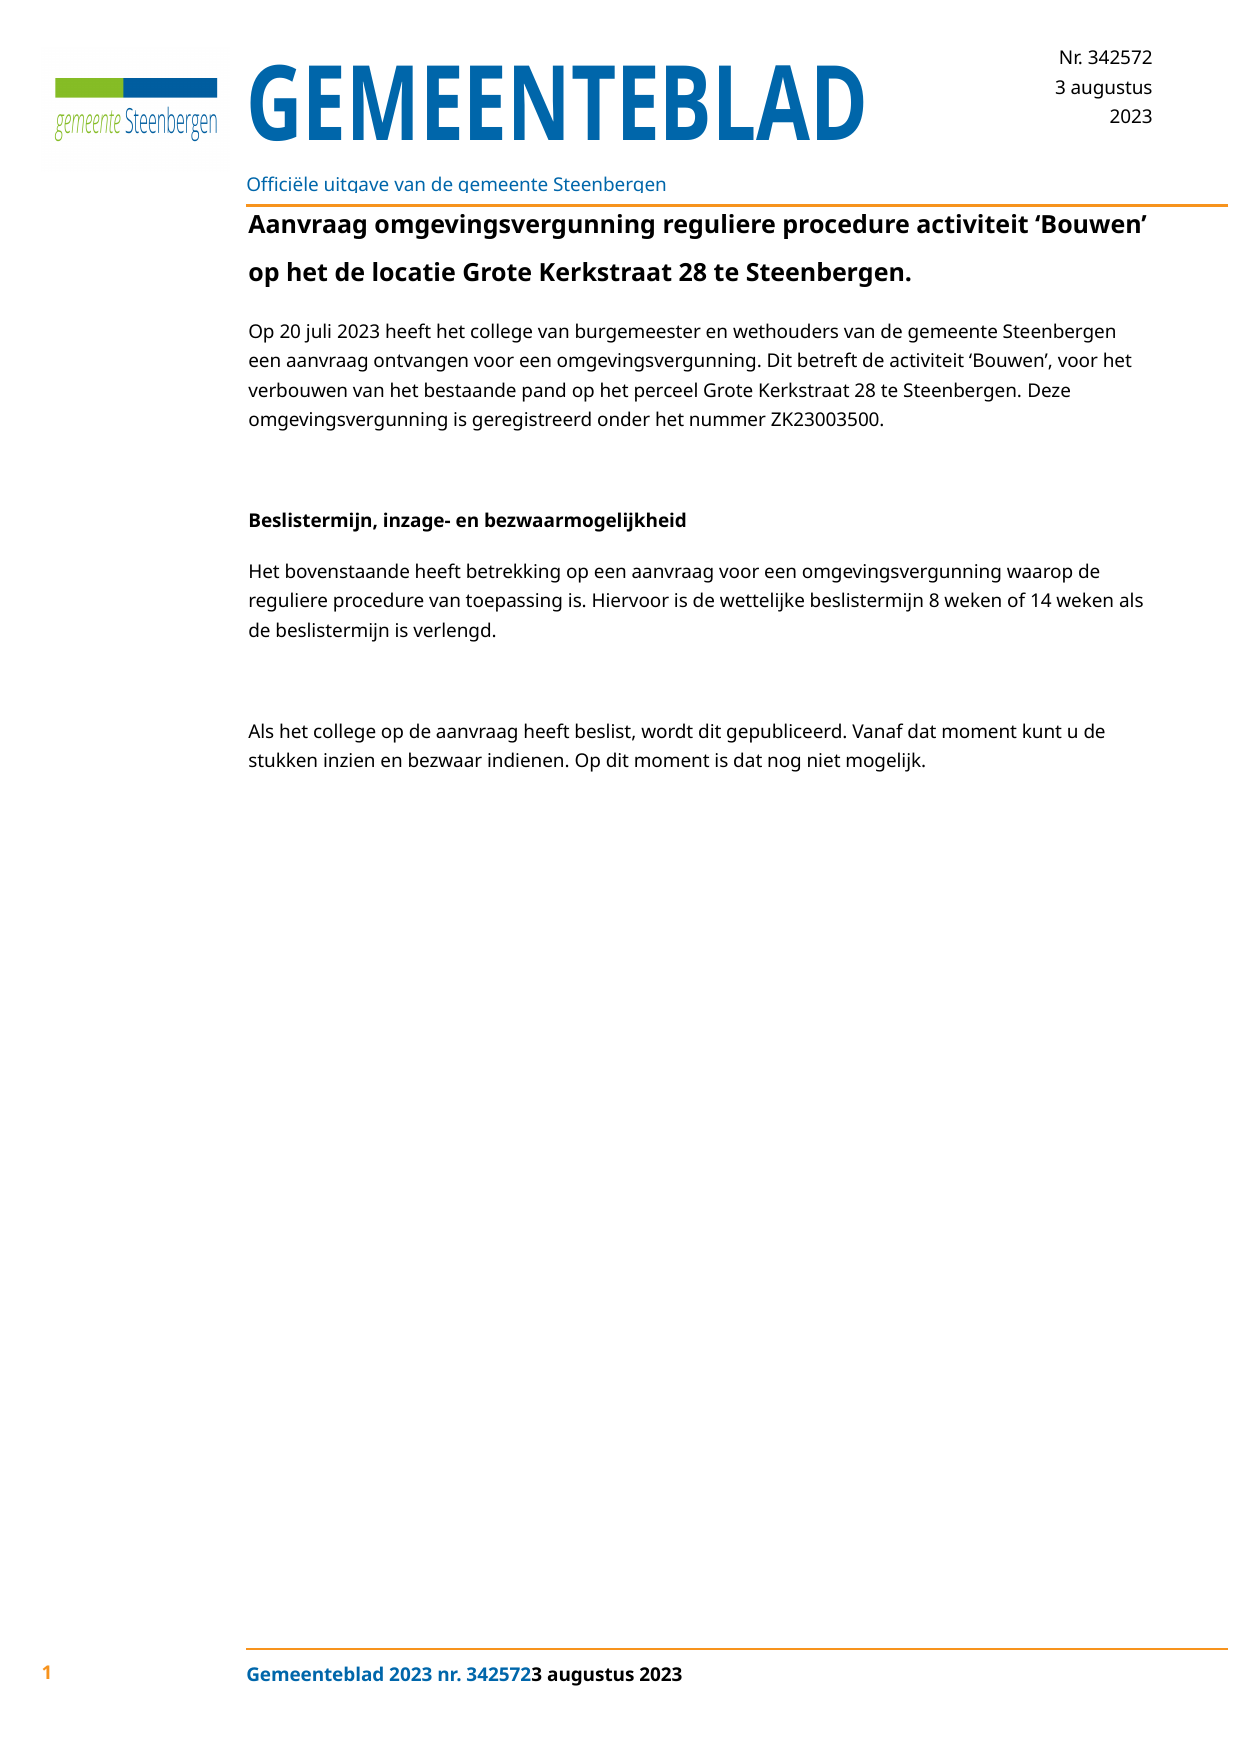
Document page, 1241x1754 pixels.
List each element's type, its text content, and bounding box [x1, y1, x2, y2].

text Beslistermijn, inzage- en bezwaarmogelijkheid [248, 507, 1152, 533]
text Op 20 juli 2023 heeft het college van burgemeester en wethouders van de gemeente Steenbergen een aanvraag ontvangen voor een omgevingsvergunning. Dit betreft de activiteit ‘Bouwen’, voor het verbouwen van het bestaande pand op het perceel Grote Kerkstraat 28 te Steenbergen. Deze omgevingsvergunning is geregistreerd onder het nummer ZK23003500. [248, 318, 1152, 432]
text Het bovenstaande heeft betrekking op een aanvraag voor een omgevingsvergunning waarop de reguliere procedure van toepassing is. Hiervoor is de wettelijke beslistermijn 8 weken of 14 weken als de beslistermijn is verlengd. [248, 558, 1152, 643]
text Aanvraag omgevingsvergunning reguliere procedure activiteit ‘Bouwen’ op het de locatie Grote Kerkstraat 28 te Steenbergen. [248, 207, 1152, 288]
picture [41, 47, 231, 172]
text Als het college op de aanvraag heeft beslist, wordt dit gepubliceerd. Vanaf dat moment kunt u de stukken inzien en bezwaar indienen. Op dit moment is dat nog niet mogelijk. [248, 718, 1152, 773]
